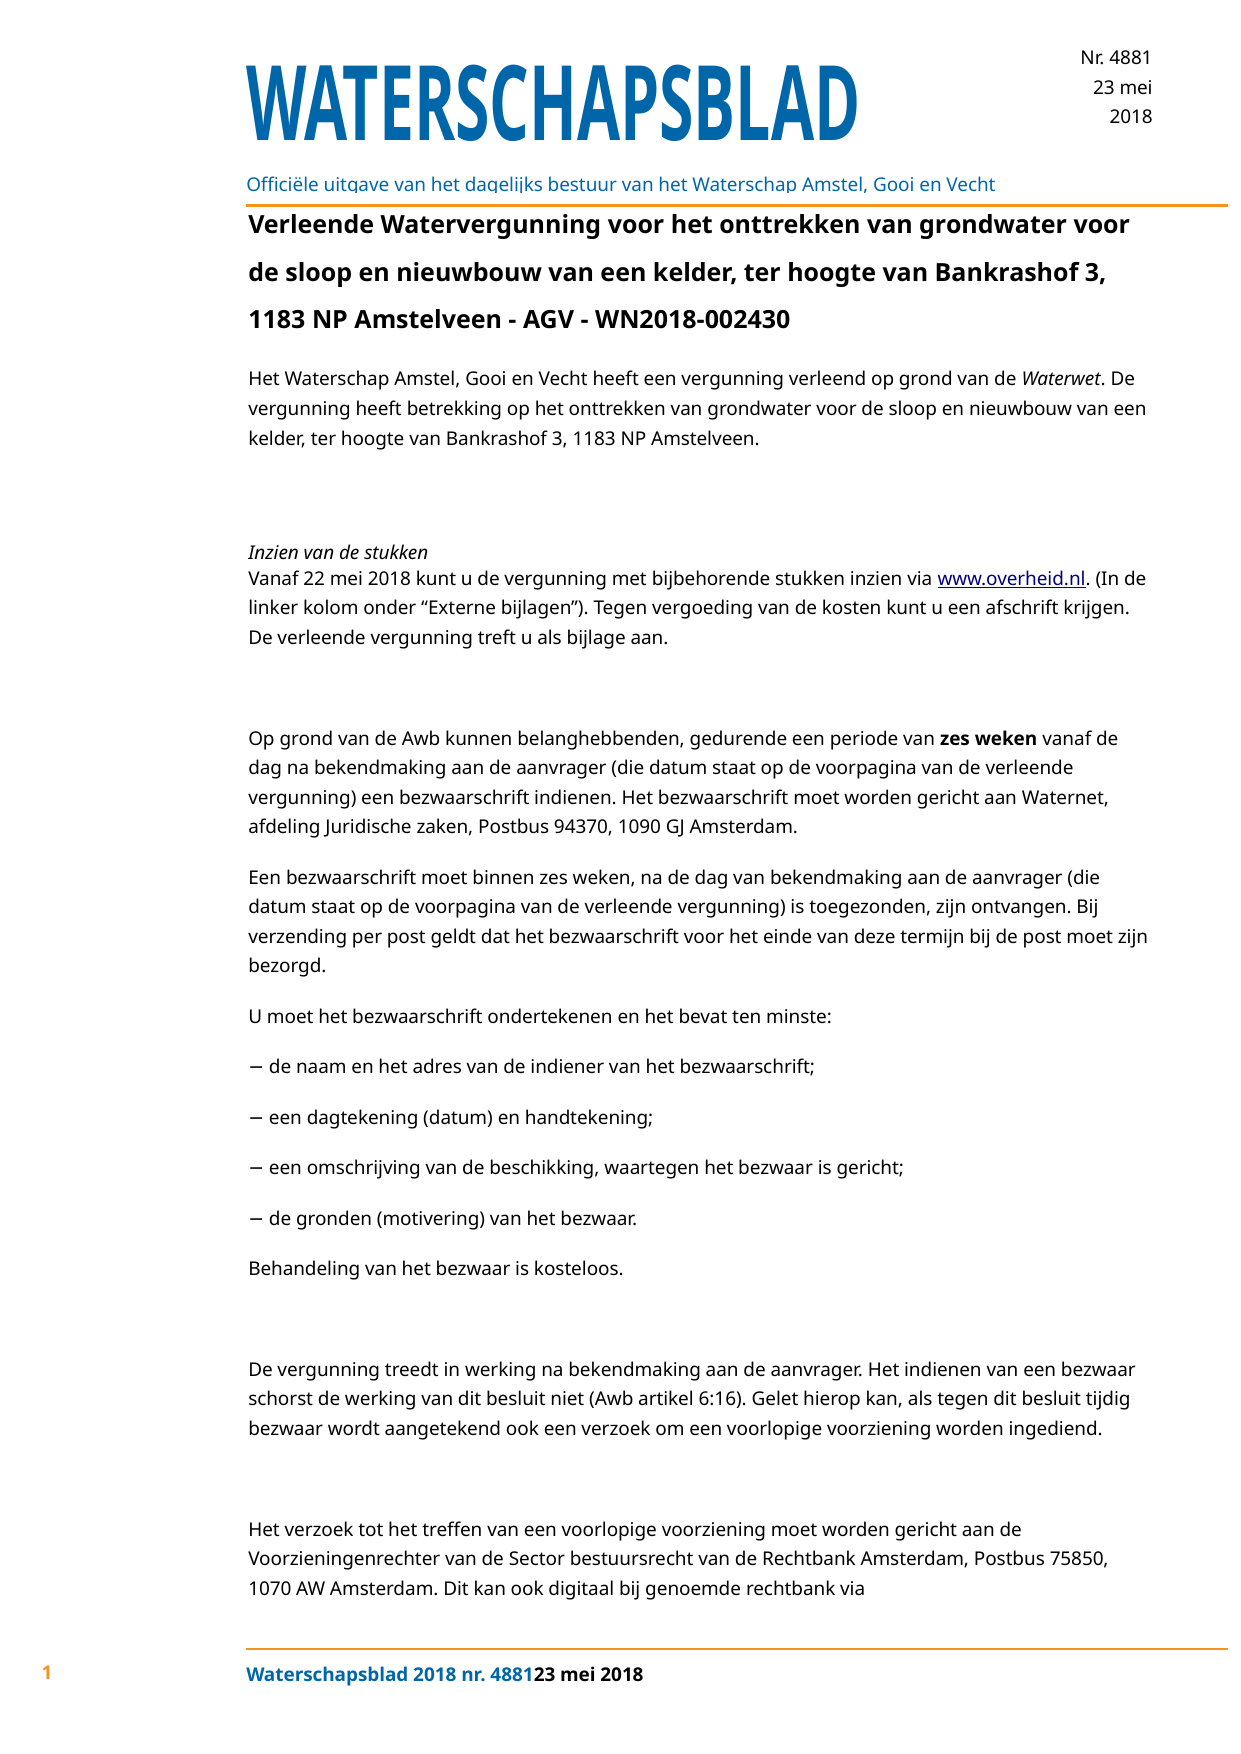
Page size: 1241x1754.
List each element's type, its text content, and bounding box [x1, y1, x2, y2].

text − een omschrijving van de beschikking, waartegen het bezwaar is gericht; [248, 1154, 1152, 1180]
text Inzien van de stukken [248, 539, 1152, 565]
text Het verzoek tot het treffen van een voorlopige voorziening moet worden gericht aan de Voorzieningenrechter van de Sector bestuursrecht van de Rechtbank Amsterdam, Postbus 75850, 1070 AW Amsterdam. Dit kan ook digitaal bij genoemde rechtbank via [248, 1516, 1152, 1601]
picture [41, 47, 231, 172]
text U moet het bezwaarschrift ondertekenen en het bevat ten minste: [248, 1003, 1152, 1029]
text − de naam en het adres van de indiener van het bezwaarschrift; [248, 1053, 1152, 1079]
text Verleende Watervergunning voor het onttrekken van grondwater voor de sloop en nieuwbouw van een kelder, ter hoogte van Bankrashof 3, 1183 NP Amstelveen - AGV - WN2018-002430 [248, 207, 1152, 336]
text Vanaf 22 mei 2018 kunt u de vergunning met bijbehorende stukken inzien via www.overheid.nl. (In de linker kolom onder “Externe bijlagen”). Tegen vergoeding van de kosten kunt u een afschrift krijgen. De verleende vergunning treft u als bijlage aan. [248, 565, 1152, 650]
text Het Waterschap Amstel, Gooi en Vecht heeft een vergunning verleend op grond van de Waterwet. De vergunning heeft betrekking op het onttrekken van grondwater voor de sloop en nieuwbouw van een kelder, ter hoogte van Bankrashof 3, 1183 NP Amstelveen. [248, 366, 1152, 450]
text − een dagtekening (datum) en handtekening; [248, 1104, 1152, 1130]
text Op grond van de Awb kunnen belanghebbenden, gedurende een periode van zes weken vanaf de dag na bekendmaking aan de aanvrager (die datum staat op de voorpagina van de verleende vergunning) een bezwaarschrift indienen. Het bezwaarschrift moet worden gericht aan Waternet, afdeling Juridische zaken, Postbus 94370, 1090 GJ Amsterdam. [248, 725, 1152, 839]
text − de gronden (motivering) van het bezwaar. [248, 1205, 1152, 1231]
text Een bezwaarschrift moet binnen zes weken, na de dag van bekendmaking aan de aanvrager (die datum staat op de voorpagina van de verleende vergunning) is toegezonden, zijn ontvangen. Bij verzending per post geldt dat het bezwaarschrift voor het einde van deze termijn bij de post moet zijn bezorgd. [248, 864, 1152, 978]
text De vergunning treedt in werking na bekendmaking aan de aanvrager. Het indienen van een bezwaar schorst de werking van dit besluit niet (Awb artikel 6:16). Gelet hierop kan, als tegen dit besluit tijdig bezwaar wordt aangetekend ook een verzoek om een voorlopige voorziening worden ingediend. [248, 1356, 1152, 1441]
text Behandeling van het bezwaar is kosteloos. [248, 1255, 1152, 1281]
